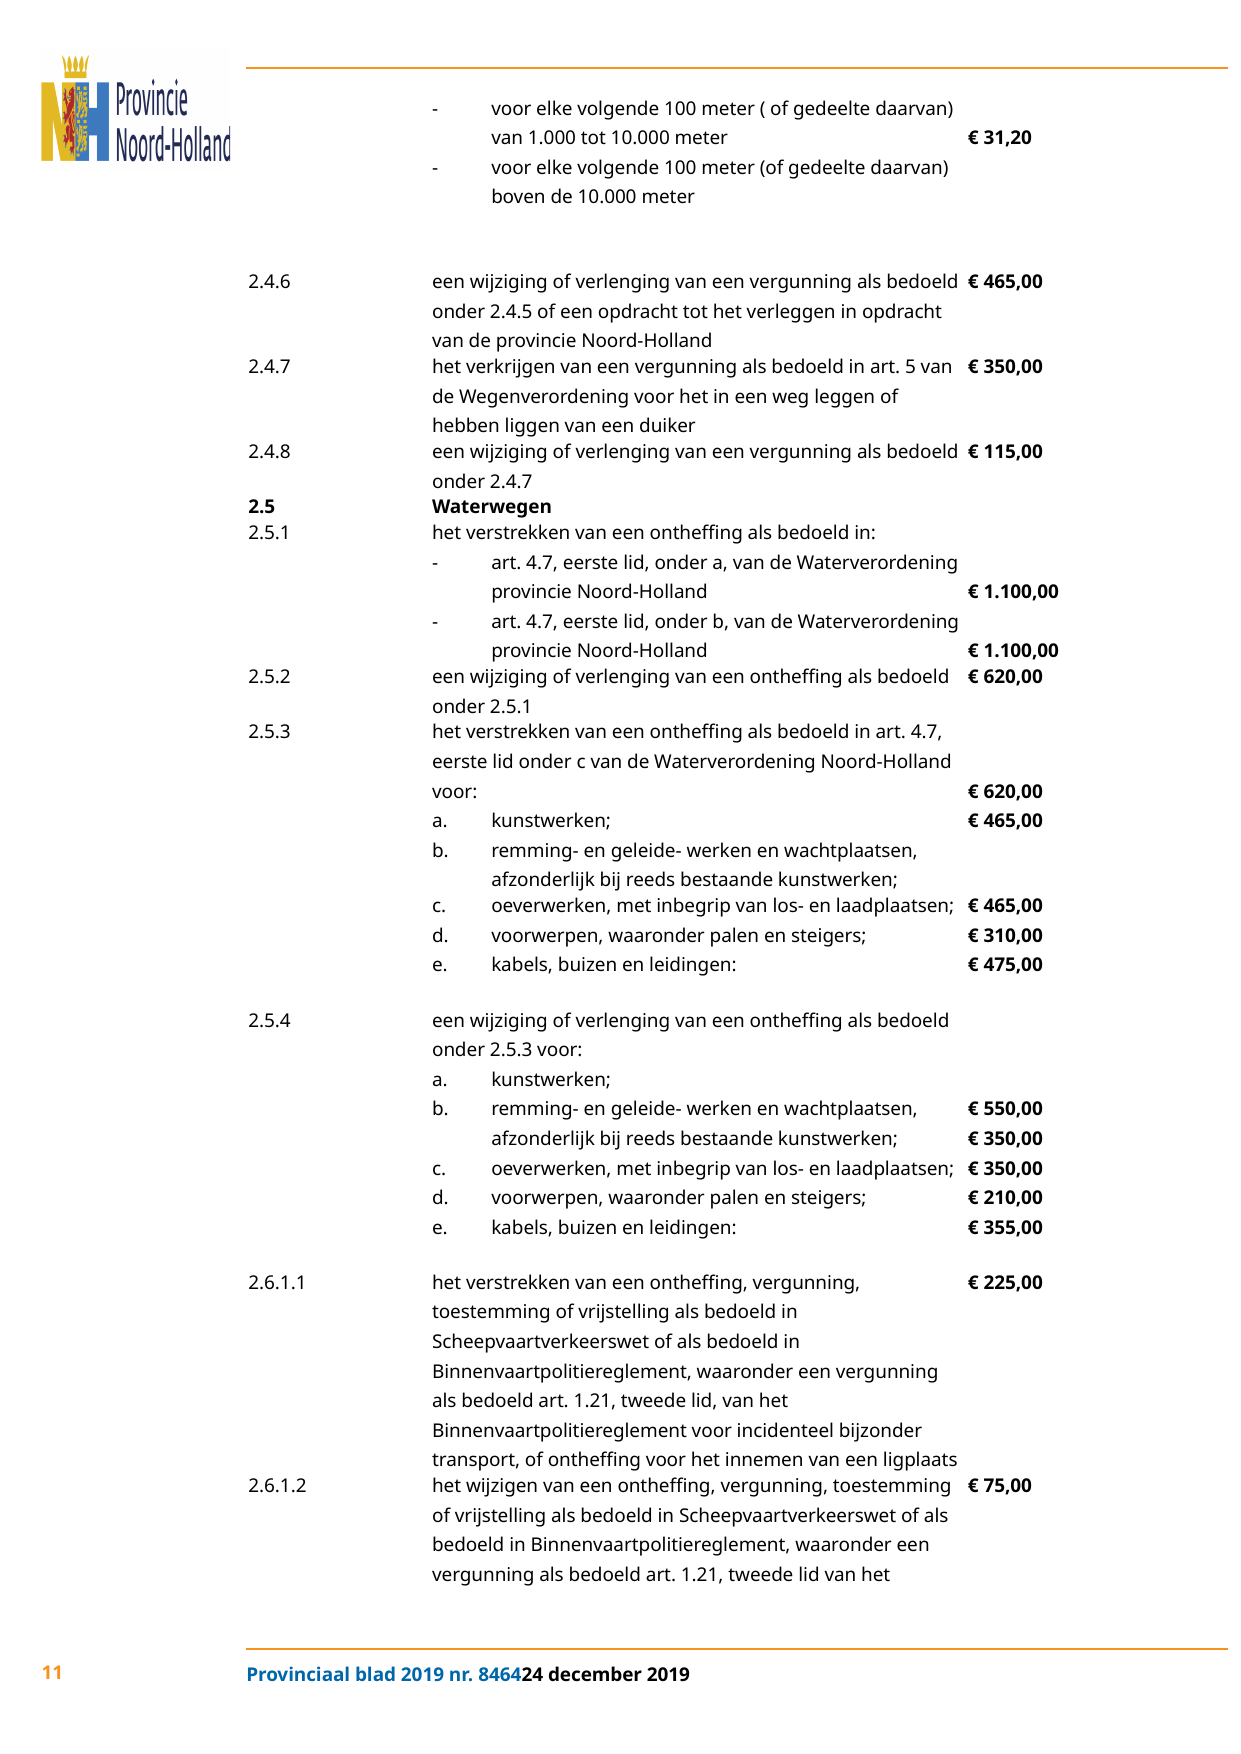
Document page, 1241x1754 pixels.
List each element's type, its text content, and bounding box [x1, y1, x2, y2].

picture [41, 47, 231, 172]
table_cell 2.4.6 [248, 269, 432, 353]
table_cell € 115,00 [968, 438, 1152, 493]
table_cell € 75,00 [968, 1473, 1152, 1587]
table_cell € 620,00 € 465,00 [968, 719, 1152, 892]
table_cell 2.5.2 [248, 663, 432, 719]
table_cell 2.5.1 [248, 519, 432, 663]
table_cell € 350,00 [968, 353, 1152, 438]
table_cell [248, 95, 432, 268]
table_cell € 465,00 € 310,00 € 475,00 [968, 892, 1152, 1007]
table_cell een wijziging of verlenging van een ontheffing als bedoeld onder 2.5.1 [432, 663, 968, 719]
table_cell € 225,00 [968, 1269, 1152, 1472]
table_cell 2.5 [248, 494, 432, 519]
table_cell 2.5.3 [248, 719, 432, 892]
table_cell € 1.100,00 € 1.100,00 [968, 519, 1152, 663]
table_cell het verstrekken van een ontheffing als bedoeld in art. 4.7, eerste lid onder c van de Waterverordening Noord-Holland voor: kunstwerken; remming- en geleide- werken en wachtplaatsen, afzonderlijk bij reeds bestaande kunstwerken; [432, 719, 968, 892]
table_cell een wijziging of verlenging van een vergunning als bedoeld onder 2.4.7 [432, 438, 968, 493]
table_cell het wijzigen van een ontheffing, vergunning, toestemming of vrijstelling als bedoeld in Scheepvaartverkeerswet of als bedoeld in Binnenvaartpolitiereglement, waaronder een vergunning als bedoeld art. 1.21, tweede lid van het [432, 1473, 968, 1587]
table_cell het verstrekken van een ontheffing als bedoeld in: art. 4.7, eerste lid, onder a, van de Waterverordening provincie Noord-Holland art. 4.7, eerste lid, onder b, van de Waterverordening provincie Noord-Holland [432, 519, 968, 663]
table_cell Waterwegen [432, 494, 968, 519]
table_cell 2.5.4 [248, 1007, 432, 1269]
table_cell € 620,00 [968, 663, 1152, 719]
table_cell voor elke volgende 100 meter ( of gedeelte daarvan) van 1.000 tot 10.000 meter voor elke volgende 100 meter (of gedeelte daarvan) boven de 10.000 meter [432, 95, 968, 268]
table_cell € 31,20 [968, 95, 1152, 268]
table_cell [248, 892, 432, 1007]
table_cell 2.4.8 [248, 438, 432, 493]
table_cell [968, 494, 1152, 519]
table_cell een wijziging of verlenging van een ontheffing als bedoeld onder 2.5.3 voor: kunstwerken; remming- en geleide- werken en wachtplaatsen, afzonderlijk bij reeds bestaande kunstwerken; oeverwerken, met inbegrip van los- en laadplaatsen; voorwerpen, waaronder palen en steigers; kabels, buizen en leidingen: [432, 1007, 968, 1269]
table_cell oeverwerken, met inbegrip van los- en laadplaatsen; voorwerpen, waaronder palen en steigers; kabels, buizen en leidingen: [432, 892, 968, 1007]
table_cell 2.6.1.1 [248, 1269, 432, 1472]
table_cell het verstrekken van een ontheffing, vergunning, toestemming of vrijstelling als bedoeld in Scheepvaartverkeerswet of als bedoeld in Binnenvaartpolitiereglement, waaronder een vergunning als bedoeld art. 1.21, tweede lid, van het Binnenvaartpolitiereglement voor incidenteel bijzonder transport, of ontheffing voor het innemen van een ligplaats [432, 1269, 968, 1472]
table_cell € 465,00 [968, 269, 1152, 353]
table_cell het verkrijgen van een vergunning als bedoeld in art. 5 van de Wegenverordening voor het in een weg leggen of hebben liggen van een duiker [432, 353, 968, 438]
table_cell 2.4.7 [248, 353, 432, 438]
table_cell € 550,00 € 350,00 € 350,00 € 210,00 € 355,00 [968, 1007, 1152, 1269]
table_cell een wijziging of verlenging van een vergunning als bedoeld onder 2.4.5 of een opdracht tot het verleggen in opdracht van de provincie Noord-Holland [432, 269, 968, 353]
table_cell 2.6.1.2 [248, 1473, 432, 1587]
